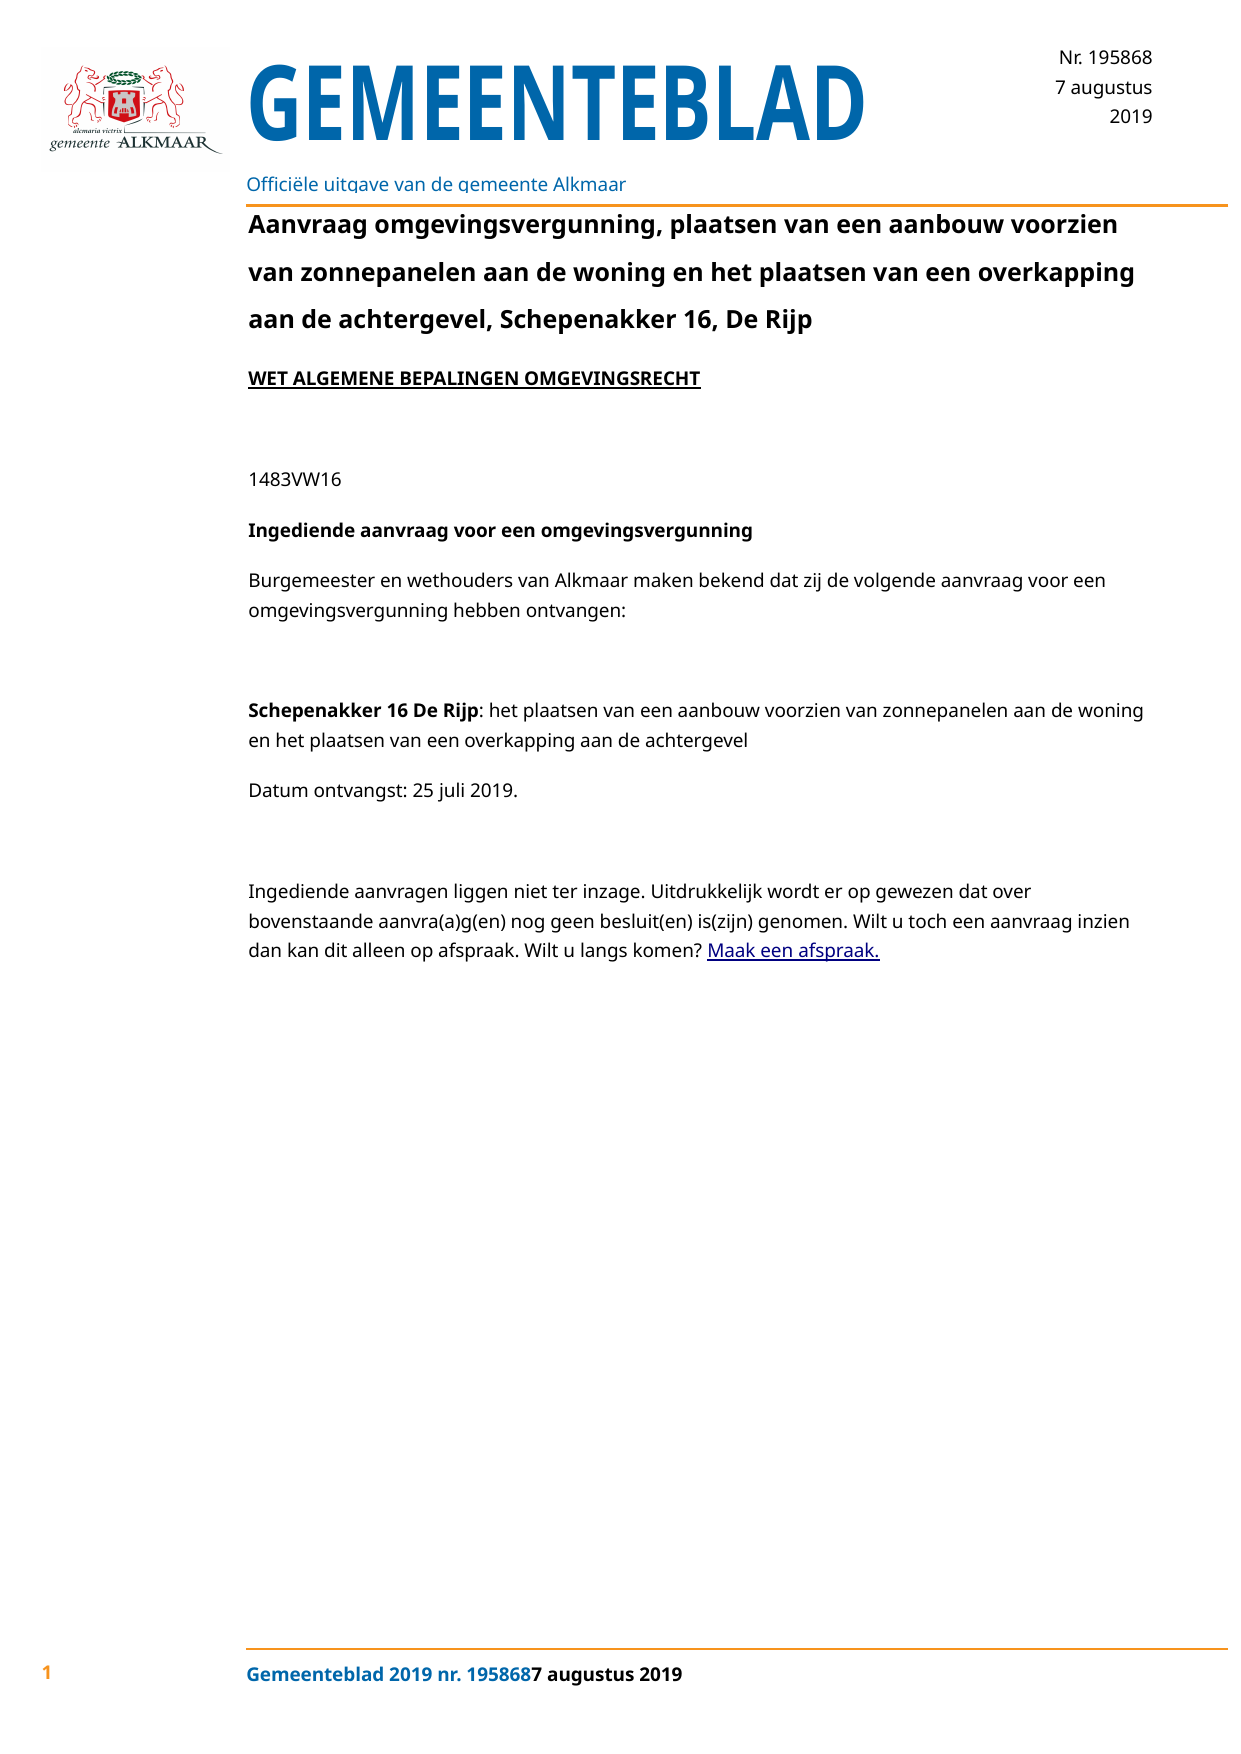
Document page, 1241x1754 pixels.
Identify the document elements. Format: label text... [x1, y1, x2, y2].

text Ingediende aanvragen liggen niet ter inzage. Uitdrukkelijk wordt er op gewezen dat over bovenstaande aanvra(a)g(en) nog geen besluit(en) is(zijn) genomen. Wilt u toch een aanvraag inzien dan kan dit alleen op afspraak. Wilt u langs komen? Maak een afspraak. [248, 878, 1152, 963]
text Schepenakker 16 De Rijp: het plaatsen van een aanbouw voorzien van zonnepanelen aan de woning en het plaatsen van een overkapping aan de achtergevel [248, 698, 1152, 753]
picture [41, 47, 231, 172]
text Datum ontvangst: 25 juli 2019. [248, 778, 1152, 803]
text 1483VW16 [248, 466, 1152, 492]
text WET ALGEMENE BEPALINGEN OMGEVINGSRECHT [248, 366, 1152, 391]
text Aanvraag omgevingsvergunning, plaatsen van een aanbouw voorzien van zonnepanelen aan de woning en het plaatsen van een overkapping aan de achtergevel, Schepenakker 16, De Rijp [248, 207, 1152, 336]
text Ingediende aanvraag voor een omgevingsvergunning [248, 517, 1152, 542]
text Burgemeester en wethouders van Alkmaar maken bekend dat zij de volgende aanvraag voor een omgevingsvergunning hebben ontvangen: [248, 567, 1152, 622]
